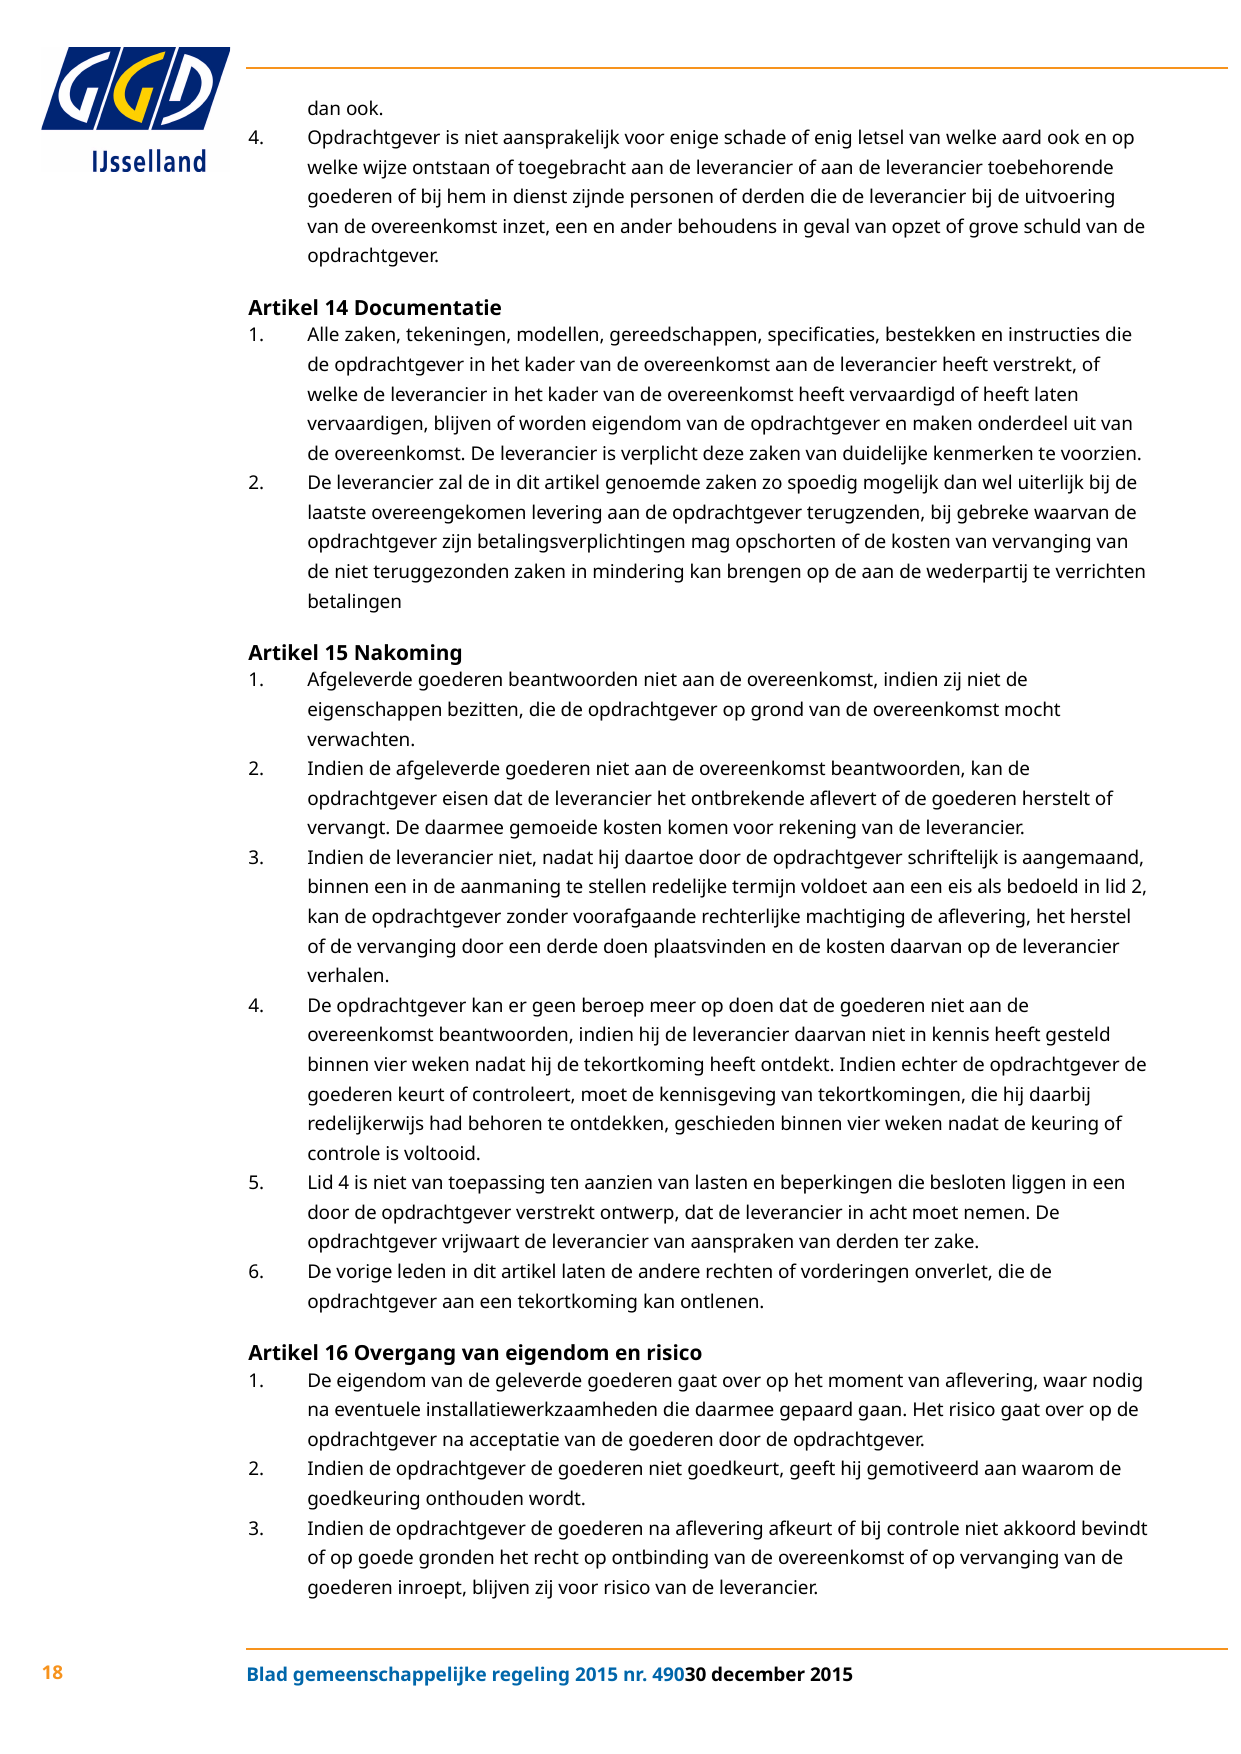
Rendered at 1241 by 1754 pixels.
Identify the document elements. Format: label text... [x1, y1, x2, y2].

picture [41, 47, 231, 172]
list Afgeleverde goederen beantwoorden niet aan de overeenkomst, indien zij niet de eigenschappen bezitten, die de opdrachtgever op grond van de overeenkomst mocht verwachten. [248, 667, 1152, 752]
text Artikel 15 Nakoming [248, 638, 1152, 667]
list dan ook. [248, 95, 1152, 121]
list Indien de leverancier niet, nadat hij daartoe door de opdrachtgever schriftelijk is aangemaand, binnen een in de aanmaning te stellen redelijke termijn voldoet aan een eis als bedoeld in lid 2, kan de opdrachtgever zonder voorafgaande rechterlijke machtiging de aflevering, het herstel of de vervanging door een derde doen plaatsvinden en de kosten daarvan op de leverancier verhalen. [248, 844, 1152, 988]
list Lid 4 is niet van toepassing ten aanzien van lasten en beperkingen die besloten liggen in een door de opdrachtgever verstrekt ontwerp, dat de leverancier in acht moet nemen. De opdrachtgever vrijwaart de leverancier van aanspraken van derden ter zake. [248, 1169, 1152, 1254]
list Alle zaken, tekeningen, modellen, gereedschappen, specificaties, bestekken en instructies die de opdrachtgever in het kader van de overeenkomst aan de leverancier heeft verstrekt, of welke de leverancier in het kader van de overeenkomst heeft vervaardigd of heeft laten vervaardigen, blijven of worden eigendom van de opdrachtgever en maken onderdeel uit van de overeenkomst. De leverancier is verplicht deze zaken van duidelijke kenmerken te voorzien. [248, 322, 1152, 466]
list De leverancier zal de in dit artikel genoemde zaken zo spoedig mogelijk dan wel uiterlijk bij de laatste overeengekomen levering aan de opdrachtgever terugzenden, bij gebreke waarvan de opdrachtgever zijn betalingsverplichtingen mag opschorten of de kosten van vervanging van de niet teruggezonden zaken in mindering kan brengen op de aan de wederpartij te verrichten betalingen [248, 469, 1152, 613]
list Indien de opdrachtgever de goederen niet goedkeurt, geeft hij gemotiveerd aan waarom de goedkeuring onthouden wordt. [248, 1456, 1152, 1511]
list De eigendom van de geleverde goederen gaat over op het moment van aflevering, waar nodig na eventuele installatiewerkzaamheden die daarmee gepaard gaan. Het risico gaat over op de opdrachtgever na acceptatie van de goederen door de opdrachtgever. [248, 1367, 1152, 1452]
list Indien de afgeleverde goederen niet aan de overeenkomst beantwoorden, kan de opdrachtgever eisen dat de leverancier het ontbrekende aflevert of de goederen herstelt of vervangt. De daarmee gemoeide kosten komen voor rekening van de leverancier. [248, 755, 1152, 840]
list Opdrachtgever is niet aansprakelijk voor enige schade of enig letsel van welke aard ook en op welke wijze ontstaan of toegebracht aan de leverancier of aan de leverancier toebehorende goederen of bij hem in dienst zijnde personen of derden die de leverancier bij de uitvoering van de overeenkomst inzet, een en ander behoudens in geval van opzet of grove schuld van de opdrachtgever. [248, 124, 1152, 268]
text Artikel 14 Documentatie [248, 293, 1152, 322]
list Indien de opdrachtgever de goederen na aflevering afkeurt of bij controle niet ak­koord bevindt of op goede gronden het recht op ontbinding van de overeenkomst of op vervanging van de goederen inroept, blijven zij voor risico van de leverancier. [248, 1515, 1152, 1599]
list De vorige leden in dit artikel laten de andere rechten of vorderingen onverlet, die de opdrachtgever aan een tekortkoming kan ontlenen. [248, 1258, 1152, 1314]
text Artikel 16 Overgang van eigendom en risico [248, 1338, 1152, 1367]
list De opdrachtgever kan er geen beroep meer op doen dat de goederen niet aan de overeenkomst beantwoorden, indien hij de leverancier daarvan niet in kennis heeft gesteld binnen vier weken nadat hij de tekortkoming heeft ontdekt. Indien echter de opdrachtgever de goederen keurt of controleert, moet de kennisgeving van tekortkomingen, die hij daarbij redelijkerwijs had behoren te ontdekken, geschieden binnen vier weken nadat de keuring of controle is voltooid. [248, 992, 1152, 1166]
